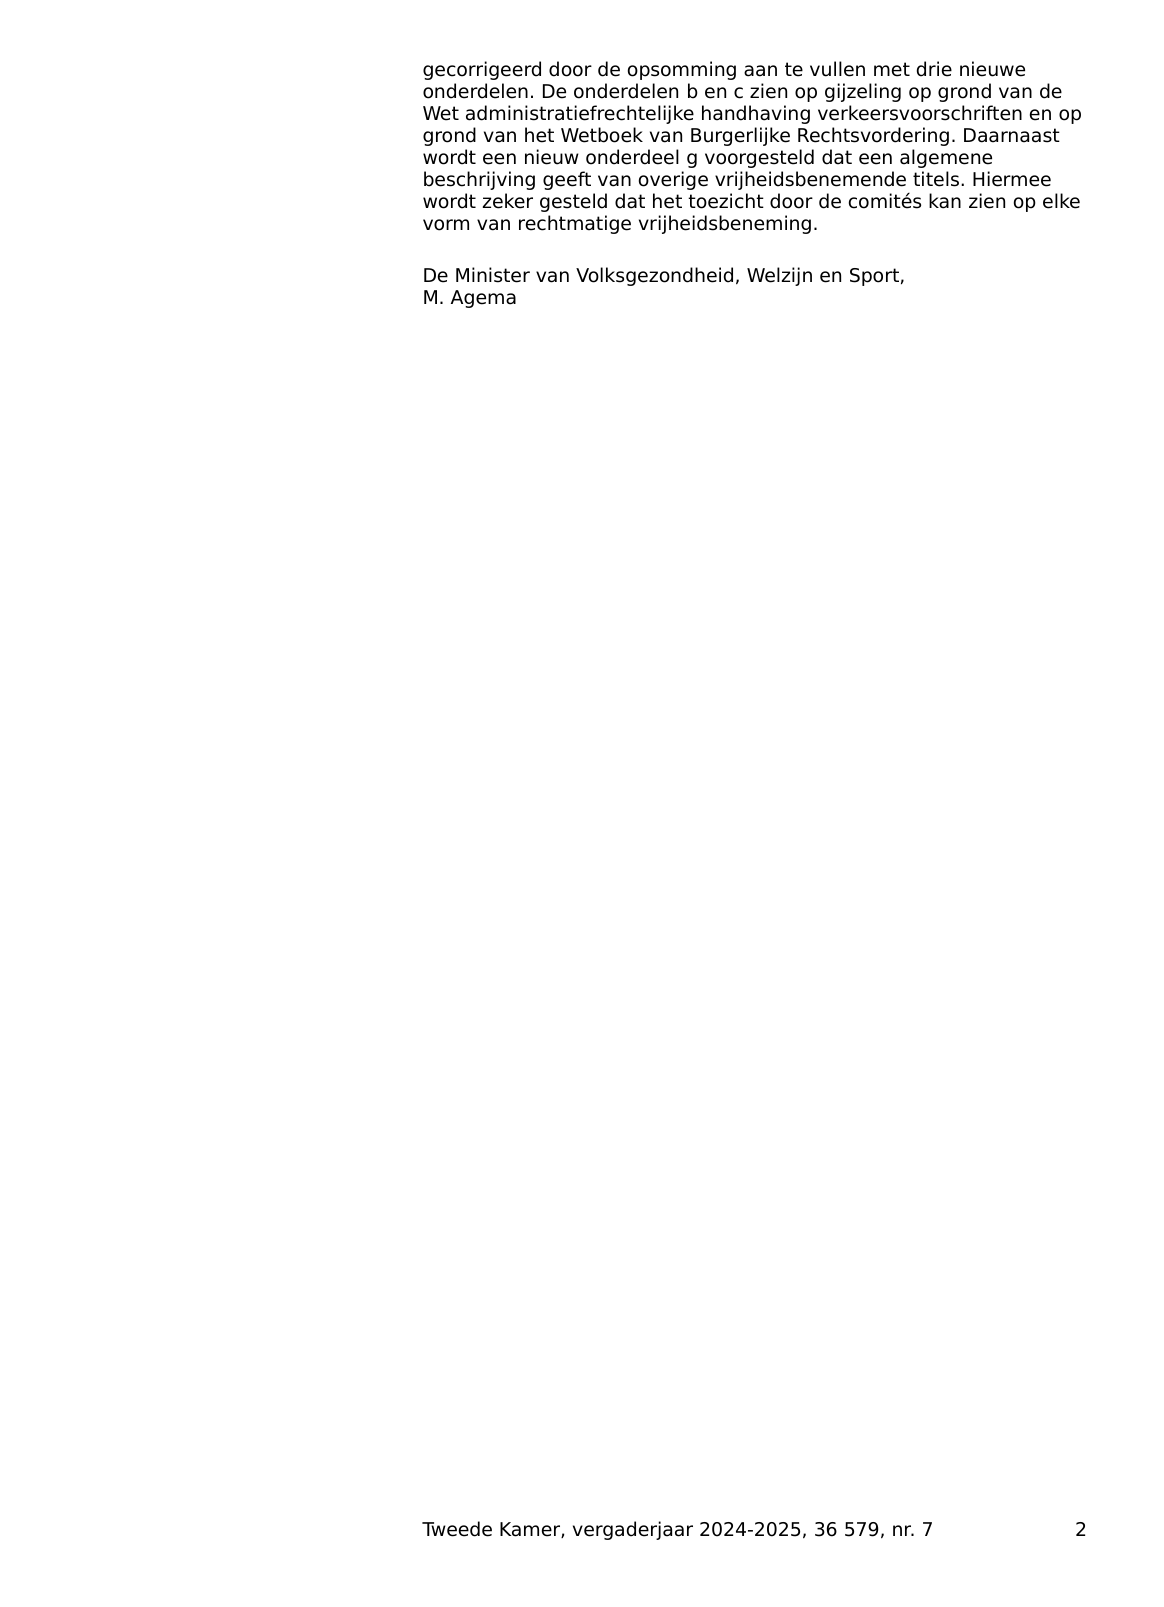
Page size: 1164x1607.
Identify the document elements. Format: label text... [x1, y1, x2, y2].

text gecorrigeerd door de opsomming aan te vullen met drie nieuwe onderdelen. De onderdelen b en c zien op gijzeling op grond van de Wet administratiefrechtelijke handhaving verkeersvoorschriften en op grond van het Wetboek van Burgerlijke Rechtsvordering. Daarnaast wordt een nieuw onderdeel g voorgesteld dat een algemene beschrijving geeft van overige vrijheidsbenemende titels. Hiermee wordt zeker gesteld dat het toezicht door de comités kan zien op elke vorm van rechtmatige vrijheidsbeneming. [422, 59, 1087, 235]
text De Minister van Volksgezondheid, Welzijn en Sport, M. Agema [422, 265, 1087, 309]
